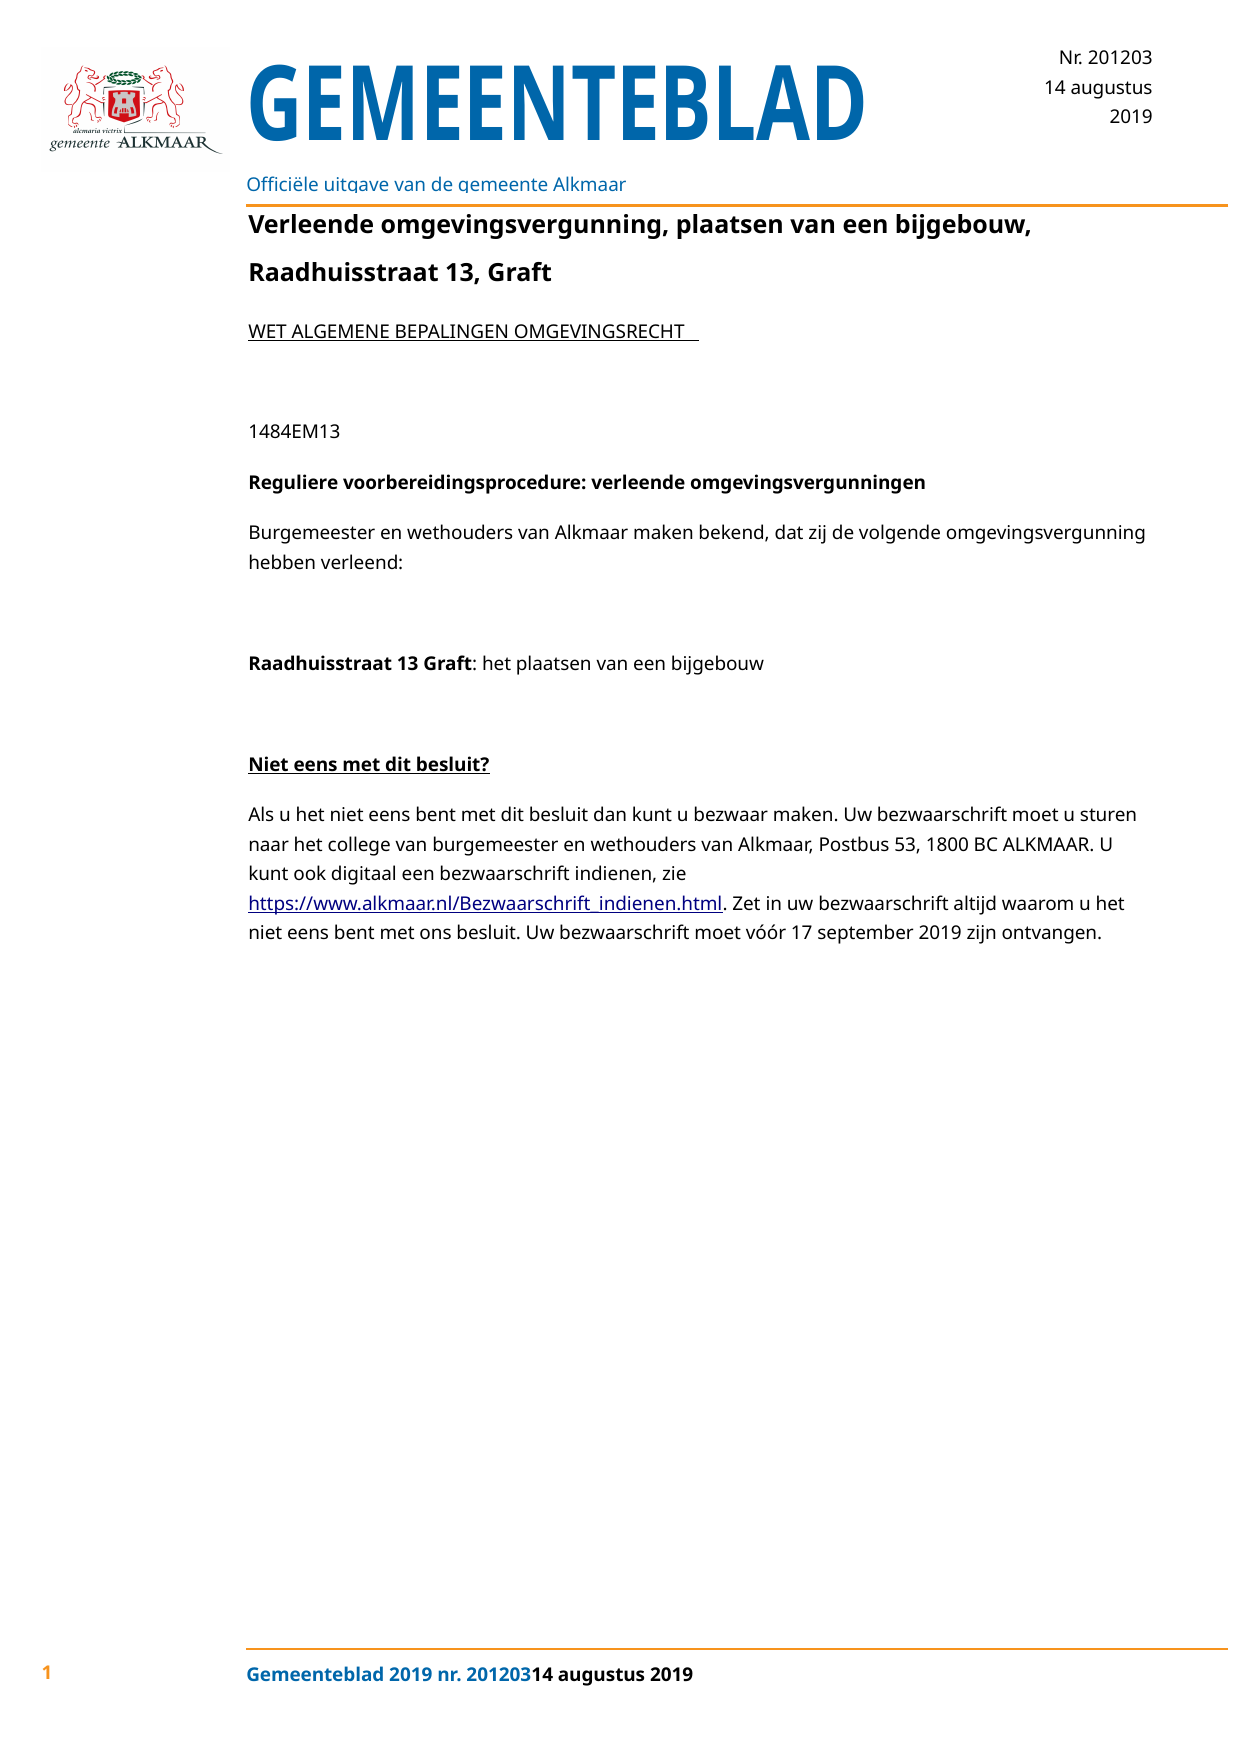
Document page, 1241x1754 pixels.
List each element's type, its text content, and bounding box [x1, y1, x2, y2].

text WET ALGEMENE BEPALINGEN OMGEVINGSRECHT [248, 318, 1152, 344]
text Niet eens met dit besluit? [248, 751, 1152, 777]
text Burgemeester en wethouders van Alkmaar maken bekend, dat zij de volgende omgevingsvergunning hebben verleend: [248, 519, 1152, 575]
text Als u het niet eens bent met dit besluit dan kunt u bezwaar maken. Uw bezwaarschrift moet u sturen naar het college van burgemeester en wethouders van Alkmaar, Postbus 53, 1800 BC ALKMAAR. U kunt ook digitaal een bezwaarschrift indienen, zie https://www.alkmaar.nl/Bezwaarschrift_indienen.html. Zet in uw bezwaarschrift altijd waarom u het niet eens bent met ons besluit. Uw bezwaarschrift moet vóór 17 september 2019 zijn ontvangen. [248, 801, 1152, 945]
text Raadhuisstraat 13 Graft: het plaatsen van een bijgebouw [248, 650, 1152, 676]
text Reguliere voorbereidingsprocedure: verleende omgevingsvergunningen [248, 469, 1152, 495]
text 1484EM13 [248, 419, 1152, 444]
picture [41, 47, 231, 172]
text Verleende omgevingsvergunning, plaatsen van een bijgebouw, Raadhuisstraat 13, Graft [248, 207, 1152, 288]
